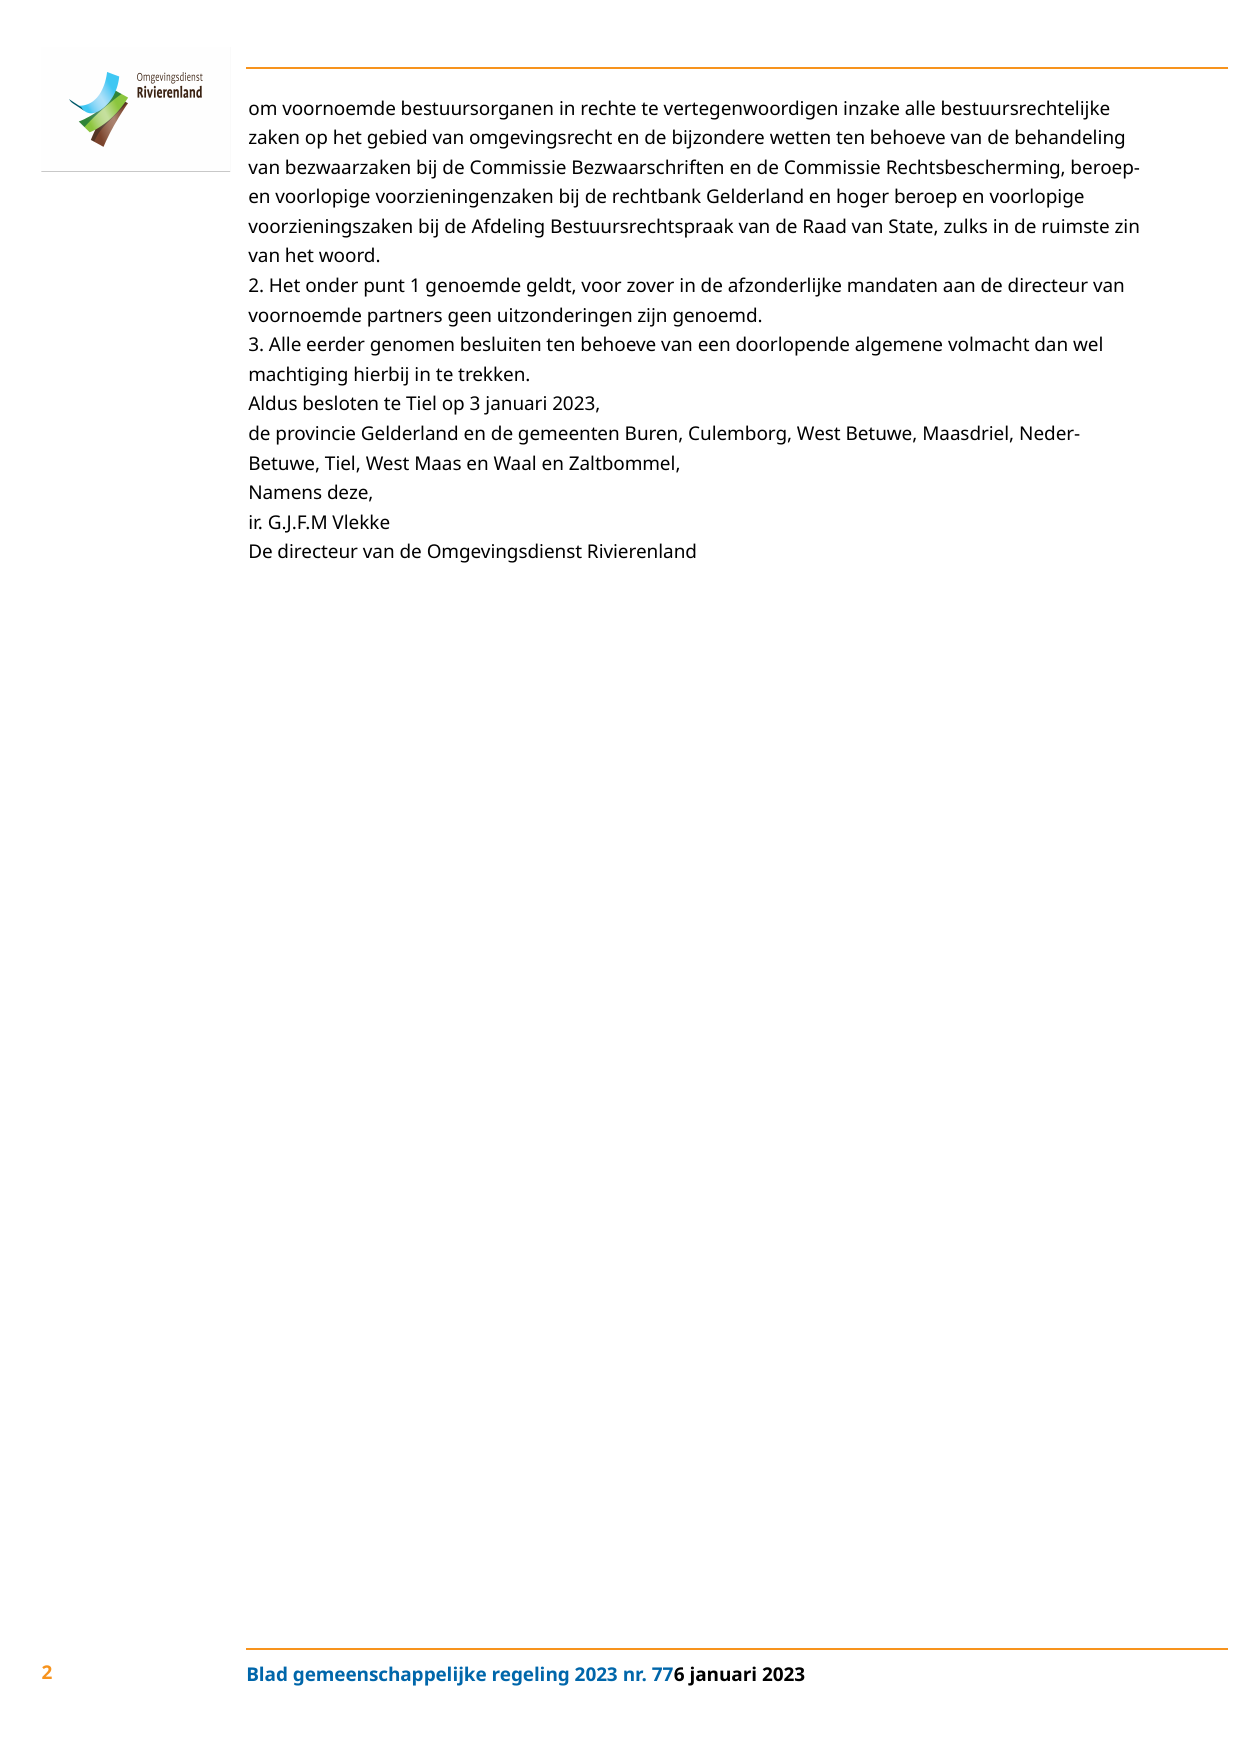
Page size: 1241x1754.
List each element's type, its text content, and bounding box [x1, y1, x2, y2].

text De directeur van de Omgevingsdienst Rivierenland [248, 538, 1152, 564]
text 3. Alle eerder genomen besluiten ten behoeve van een doorlopende algemene volmacht dan wel machtiging hierbij in te trekken. [248, 331, 1152, 387]
text ir. G.J.F.M Vlekke [248, 509, 1152, 535]
text Aldus besloten te Tiel op 3 januari 2023, [248, 391, 1152, 416]
text om voornoemde bestuursorganen in rechte te vertegenwoordigen inzake alle bestuursrechtelijke zaken op het gebied van omgevingsrecht en de bijzondere wetten ten behoeve van de behandeling van bezwaarzaken bij de Commissie Bezwaarschriften en de Commissie Rechtsbescherming, beroep- en voorlopige voorzieningenzaken bij de rechtbank Gelderland en hoger beroep en voorlopige voorzieningszaken bij de Afdeling Bestuursrechtspraak van de Raad van State, zulks in de ruimste zin van het woord. [248, 95, 1152, 268]
text de provincie Gelderland en de gemeenten Buren, Culemborg, West Betuwe, Maasdriel, Neder-Betuwe, Tiel, West Maas en Waal en Zaltbommel, [248, 420, 1152, 476]
picture [41, 47, 231, 172]
text 2. Het onder punt 1 genoemde geldt, voor zover in de afzonderlijke mandaten aan de directeur van voornoemde partners geen uitzonderingen zijn genoemd. [248, 272, 1152, 328]
text Namens deze, [248, 479, 1152, 505]
